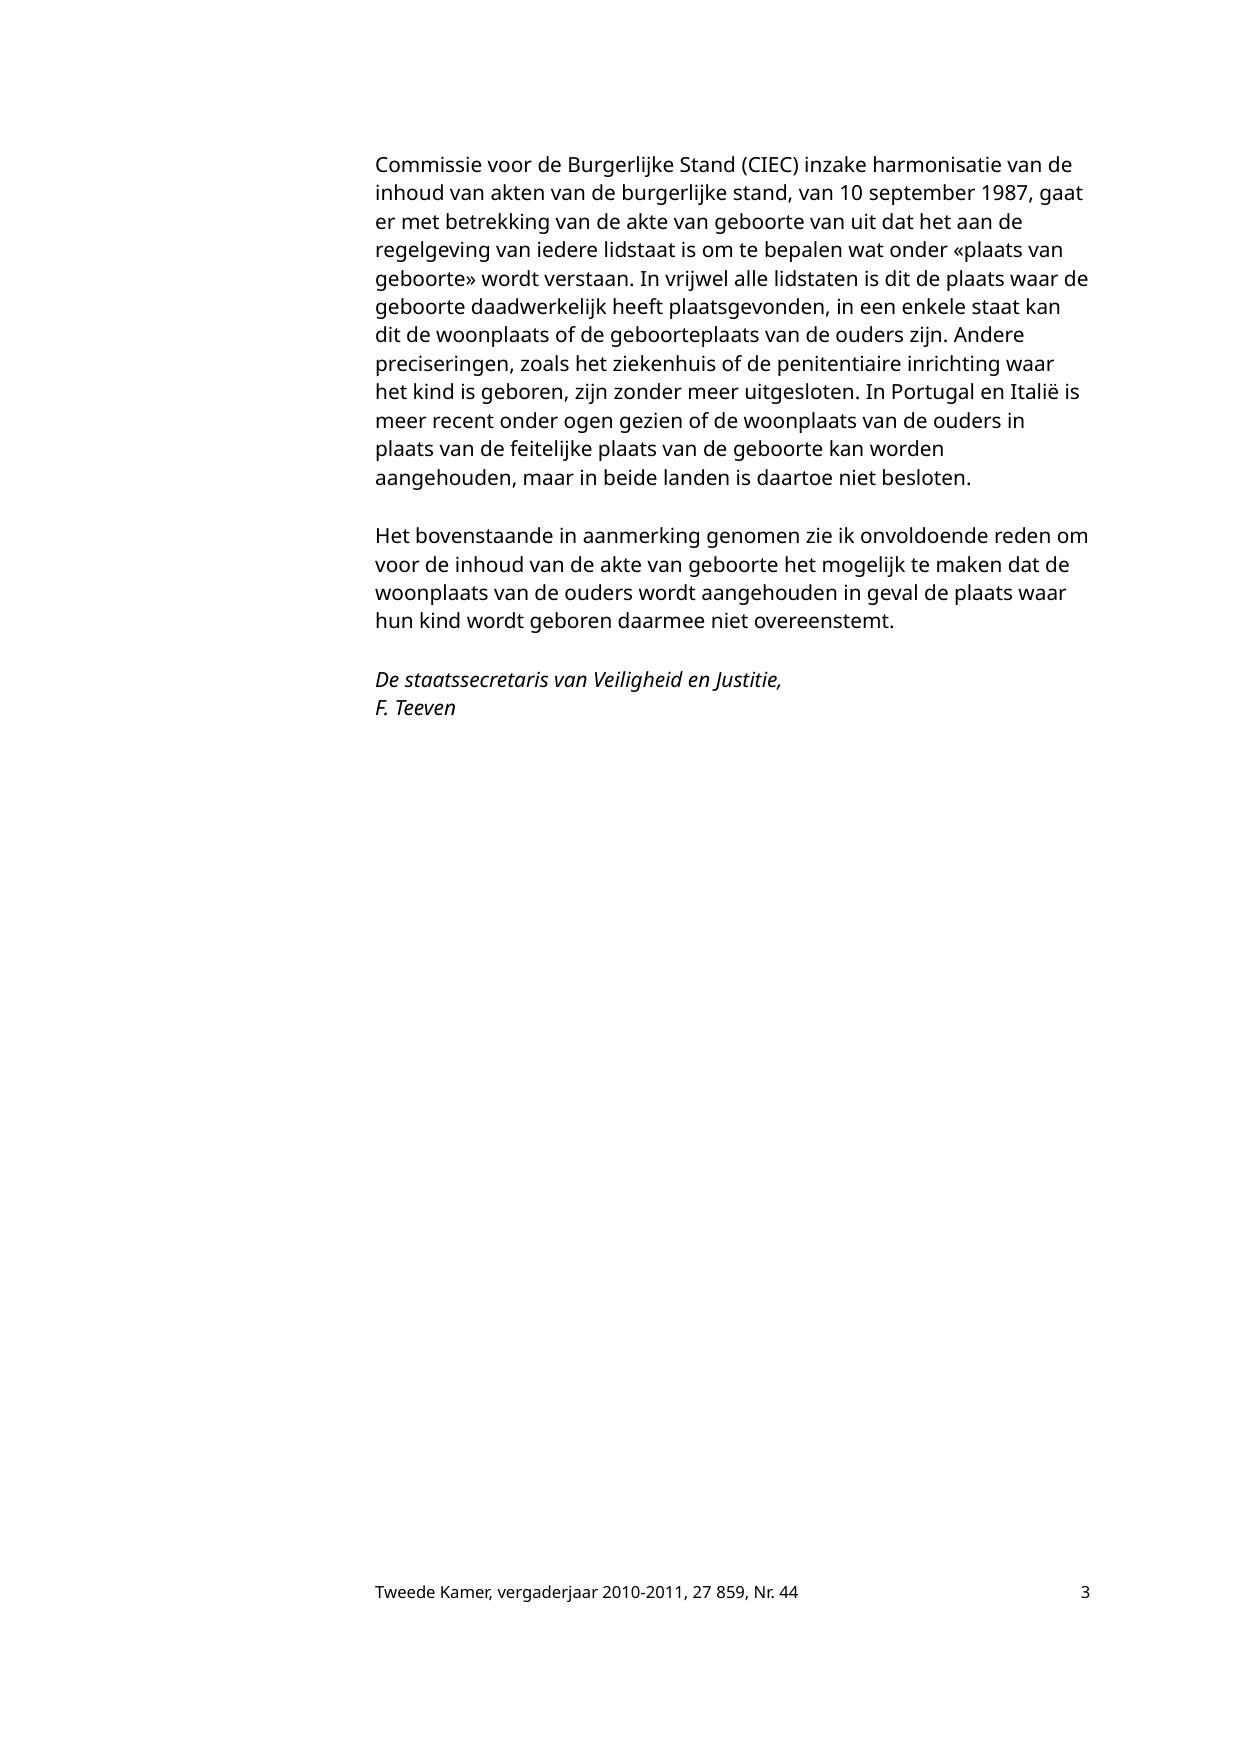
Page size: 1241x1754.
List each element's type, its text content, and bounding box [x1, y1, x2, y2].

text Het bovenstaande in aanmerking genomen zie ik onvoldoende reden om voor de inhoud van de akte van geboorte het mogelijk te maken dat de woonplaats van de ouders wordt aangehouden in geval de plaats waar hun kind wordt geboren daarmee niet overeenstemt. [375, 521, 1090, 635]
text F. Teeven [375, 693, 1090, 722]
text Commissie voor de Burgerlijke Stand (CIEC) inzake harmonisatie van de inhoud van akten van de burgerlijke stand, van 10 september 1987, gaat er met betrekking van de akte van geboorte van uit dat het aan de regelgeving van iedere lidstaat is om te bepalen wat onder «plaats van geboorte» wordt verstaan. In vrijwel alle lidstaten is dit de plaats waar de geboorte daadwerkelijk heeft plaatsgevonden, in een enkele staat kan dit de woonplaats of de geboorteplaats van de ouders zijn. Andere preciseringen, zoals het ziekenhuis of de penitentiaire inrichting waar het kind is geboren, zijn zonder meer uitgesloten. In Portugal en Italië is meer recent onder ogen gezien of de woonplaats van de ouders in plaats van de feitelijke plaats van de geboorte kan worden aangehouden, maar in beide landen is daartoe niet besloten. [375, 150, 1090, 491]
text De staatssecretaris van Veiligheid en Justitie, [375, 665, 1090, 693]
